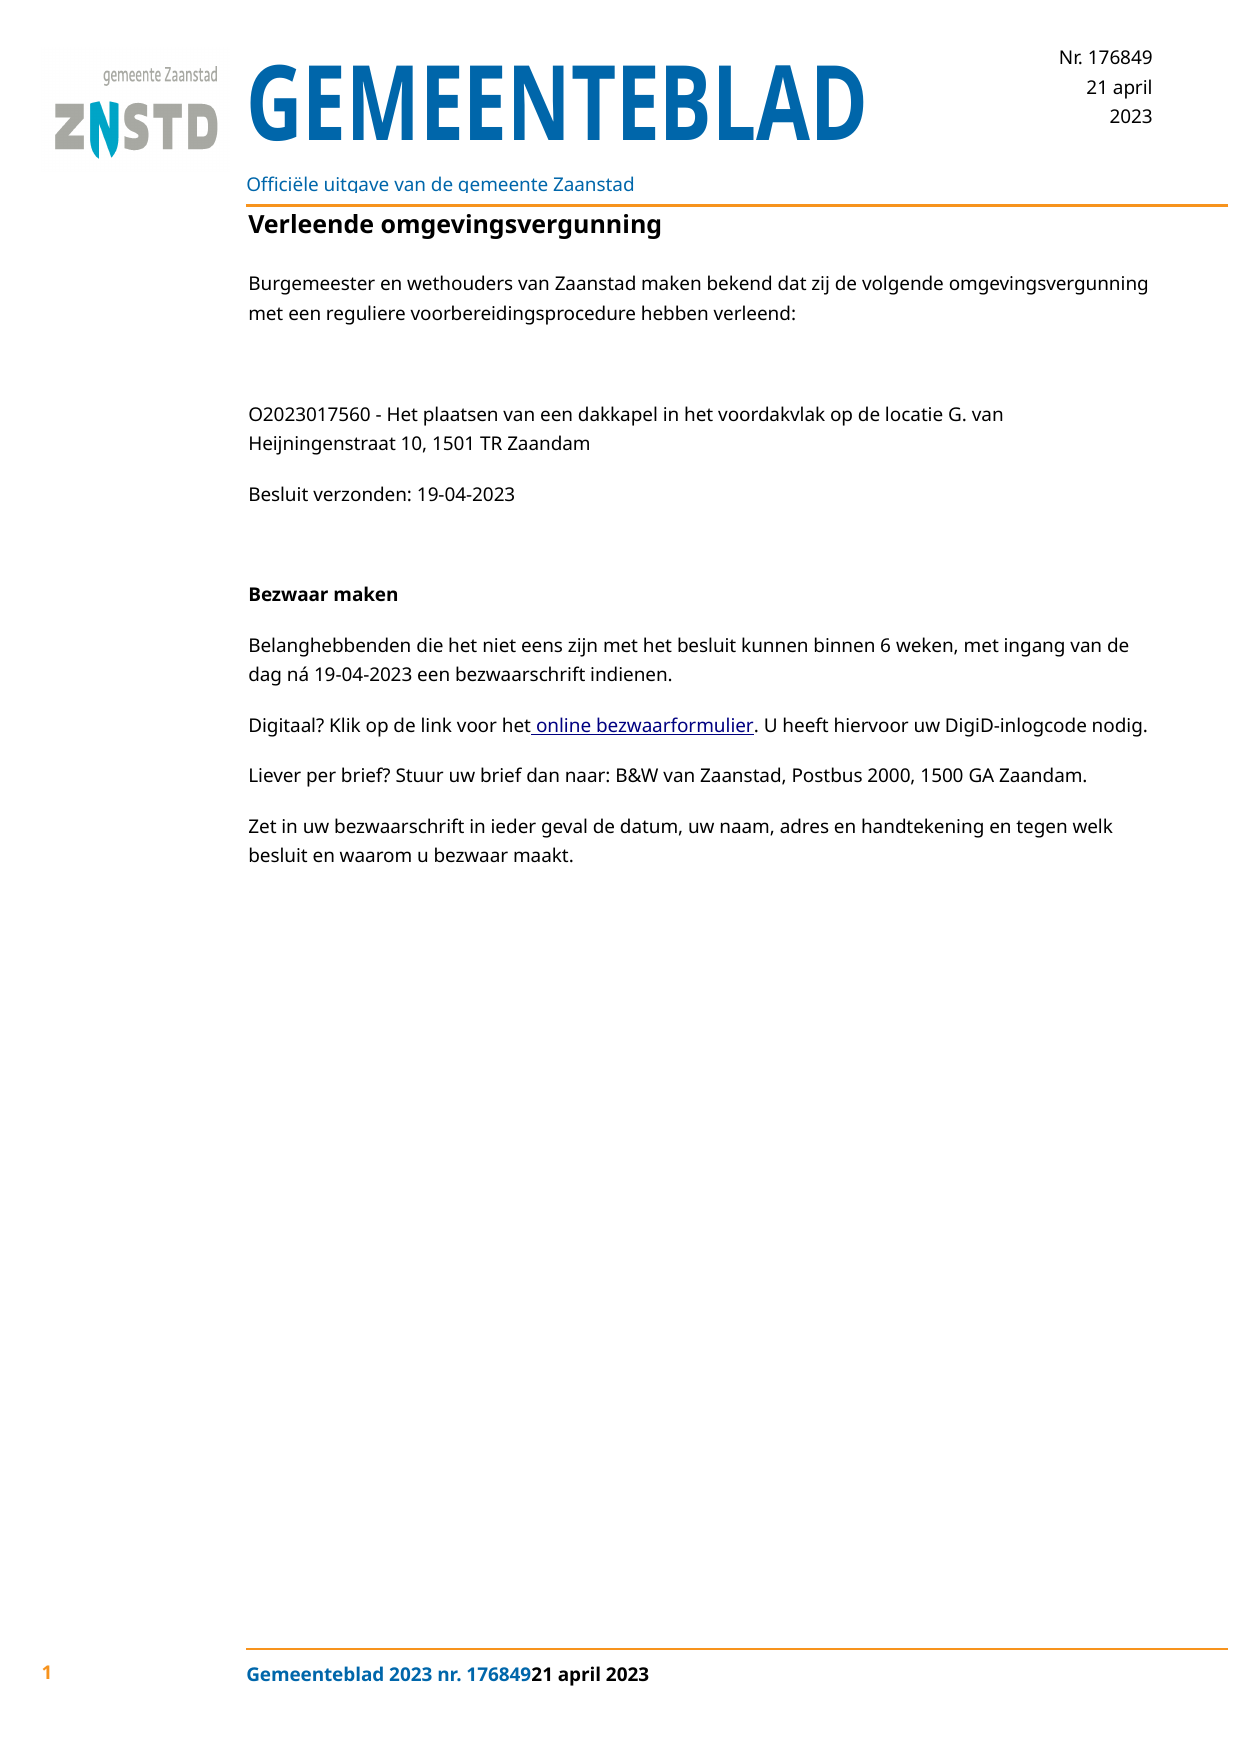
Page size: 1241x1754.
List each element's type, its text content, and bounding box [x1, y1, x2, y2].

text Liever per brief? Stuur uw brief dan naar: B&W van Zaanstad, Postbus 2000, 1500 GA Zaandam. [248, 762, 1152, 788]
text Zet in uw bezwaarschrift in ieder geval de datum, uw naam, adres en handtekening en tegen welk besluit en waarom u bezwaar maakt. [248, 813, 1152, 868]
text Digitaal? Klik op de link voor het online bezwaarformulier. U heeft hiervoor uw DigiD-inlogcode nodig. [248, 712, 1152, 738]
text O2023017560 - Het plaatsen van een dakkapel in het voordakvlak op de locatie G. van Heijningenstraat 10, 1501 TR Zaandam [248, 401, 1152, 456]
text Verleende omgevingsvergunning [248, 207, 1152, 241]
text Belanghebbenden die het niet eens zijn met het besluit kunnen binnen 6 weken, met ingang van de dag ná 19-04-2023 een bezwaarschrift indienen. [248, 632, 1152, 687]
text Burgemeester en wethouders van Zaanstad maken bekend dat zij de volgende omgevingsvergunning met een reguliere voorbereidingsprocedure hebben verleend: [248, 270, 1152, 326]
picture [41, 47, 231, 172]
text Besluit verzonden: 19-04-2023 [248, 481, 1152, 506]
text Bezwaar maken [248, 582, 1152, 607]
